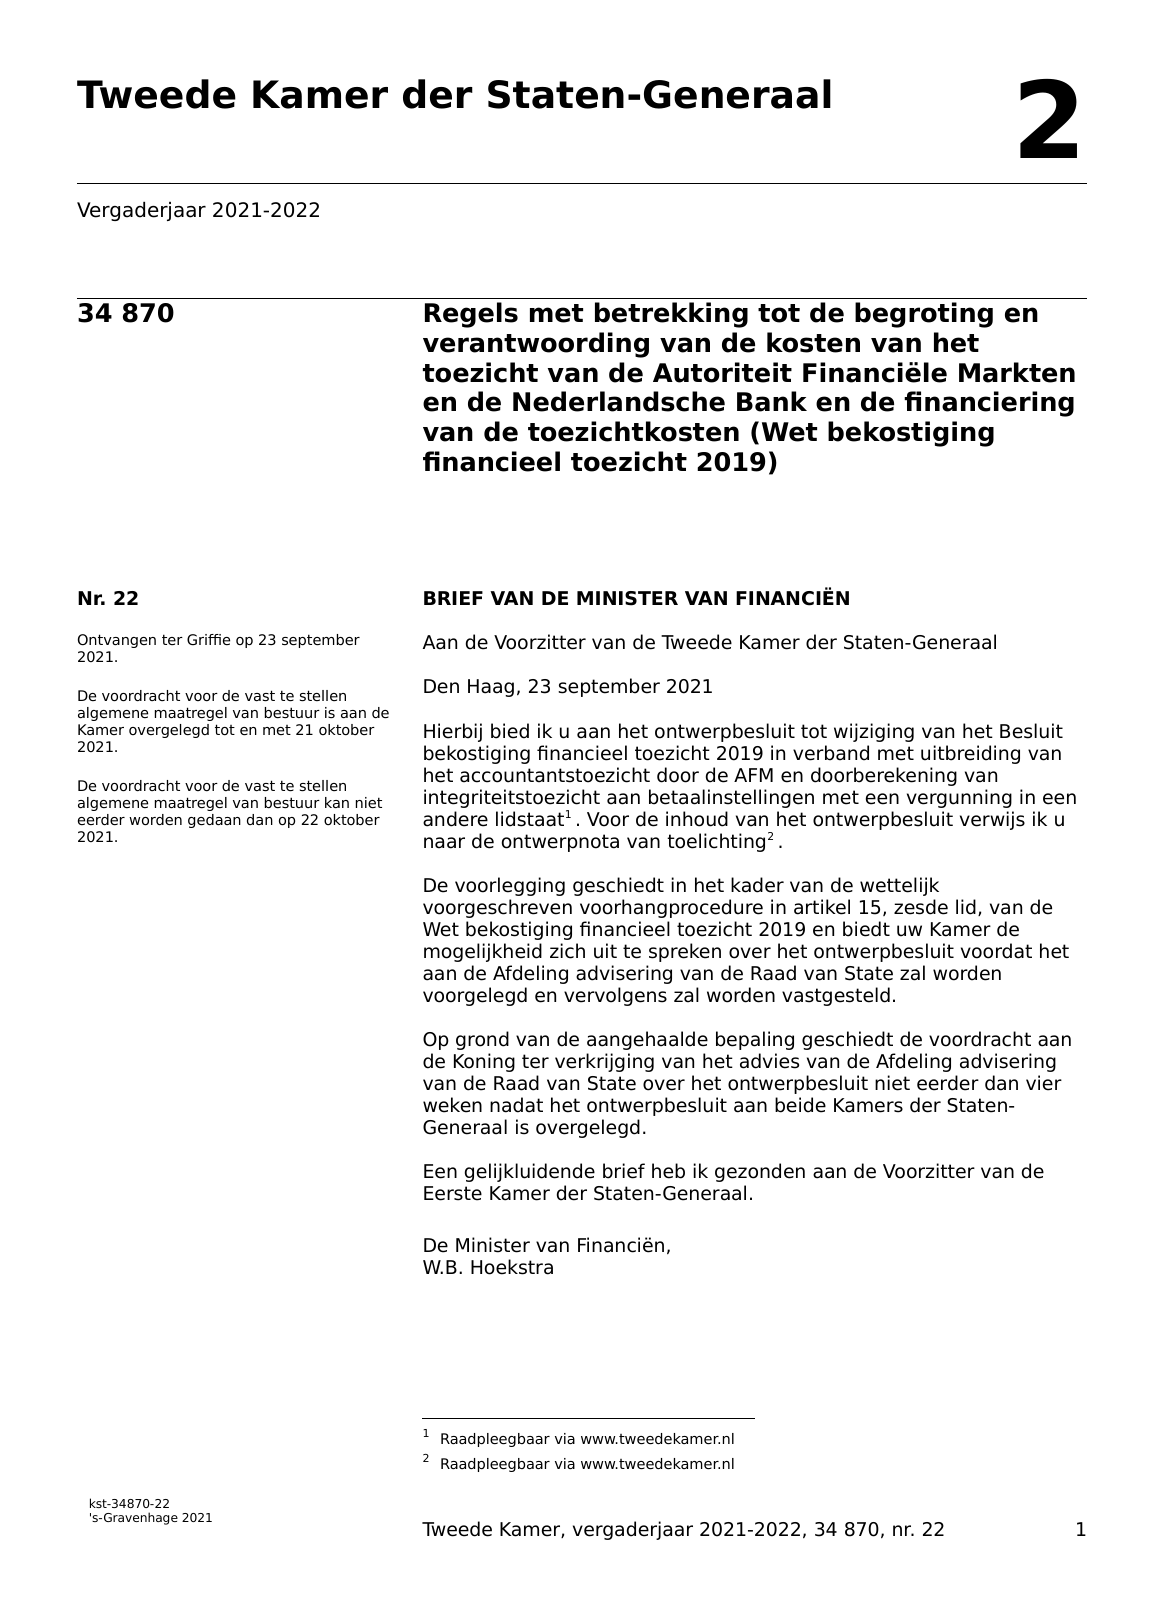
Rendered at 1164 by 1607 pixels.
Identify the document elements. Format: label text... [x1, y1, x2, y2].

text De voordracht voor de vast te stellen algemene maatregel van bestuur is aan de Kamer overgelegd tot en met 21 oktober 2021. [77, 688, 399, 756]
text Raadpleegbaar via www.tweedekamer.nl [422, 1452, 1087, 1474]
text Raadpleegbaar via www.tweedekamer.nl [422, 1427, 1087, 1449]
text De voordracht voor de vast te stellen algemene maatregel van bestuur kan niet eerder worden gedaan dan op 22 oktober 2021. [77, 778, 399, 845]
table_cell Vergaderjaar 2021-2022 [77, 184, 1087, 298]
text [77, 666, 399, 688]
text De Minister van Financiën, W.B. Hoekstra [422, 1235, 1087, 1279]
text Aan de Voorzitter van de Tweede Kamer der Staten-Generaal [422, 632, 1087, 654]
text Hierbij bied ik u aan het ontwerpbesluit tot wijziging van het Besluit bekostiging financieel toezicht 2019 in verband met uitbreiding van het accountantstoezicht door de AFM en doorberekening van integriteitstoezicht aan betaalinstellingen met een vergunning in een andere lidstaat. Voor de inhoud van het ontwerpbesluit verwijs ik u naar de ontwerpnota van toelichting. [422, 721, 1087, 852]
table_header 2 [886, 59, 1087, 183]
table_header Tweede Kamer der Staten-Generaal [77, 59, 886, 183]
text Den Haag, 23 september 2021 [422, 676, 1087, 698]
text Op grond van de aangehaalde bepaling geschiedt de voordracht aan de Koning ter verkrijging van het advies van de Afdeling advisering van de Raad van State over het ontwerpbesluit niet eerder dan vier weken nadat het ontwerpbesluit aan beide Kamers der Staten-Generaal is overgelegd. [422, 1029, 1087, 1139]
text 's-Gravenhage 2021 [88, 1511, 323, 1525]
text Ontvangen ter Griffie op 23 september 2021. [77, 632, 399, 666]
text [77, 756, 399, 778]
subtitle Nr. 22 BRIEF VAN DE MINISTER VAN FINANCIËN [77, 588, 1087, 610]
text De voorlegging geschiedt in het kader van de wettelijk voorgeschreven voorhangprocedure in artikel 15, zesde lid, van de Wet bekostiging financieel toezicht 2019 en biedt uw Kamer de mogelijkheid zich uit te spreken over het ontwerpbesluit voordat het aan de Afdeling advisering van de Raad van State zal worden voorgelegd en vervolgens zal worden vastgesteld. [422, 875, 1087, 1007]
text Een gelijkluidende brief heb ik gezonden aan de Voorzitter van de Eerste Kamer der Staten-Generaal. [422, 1161, 1087, 1205]
subtitle 34 870 Regels met betrekking tot de begroting en verantwoording van de kosten van het toezicht van de Autoriteit Financiële Markten en de Nederlandsche Bank en de financiering van de toezichtkosten (Wet bekostiging financieel toezicht 2019) [77, 299, 1087, 477]
text kst-34870-22 [88, 1497, 323, 1511]
